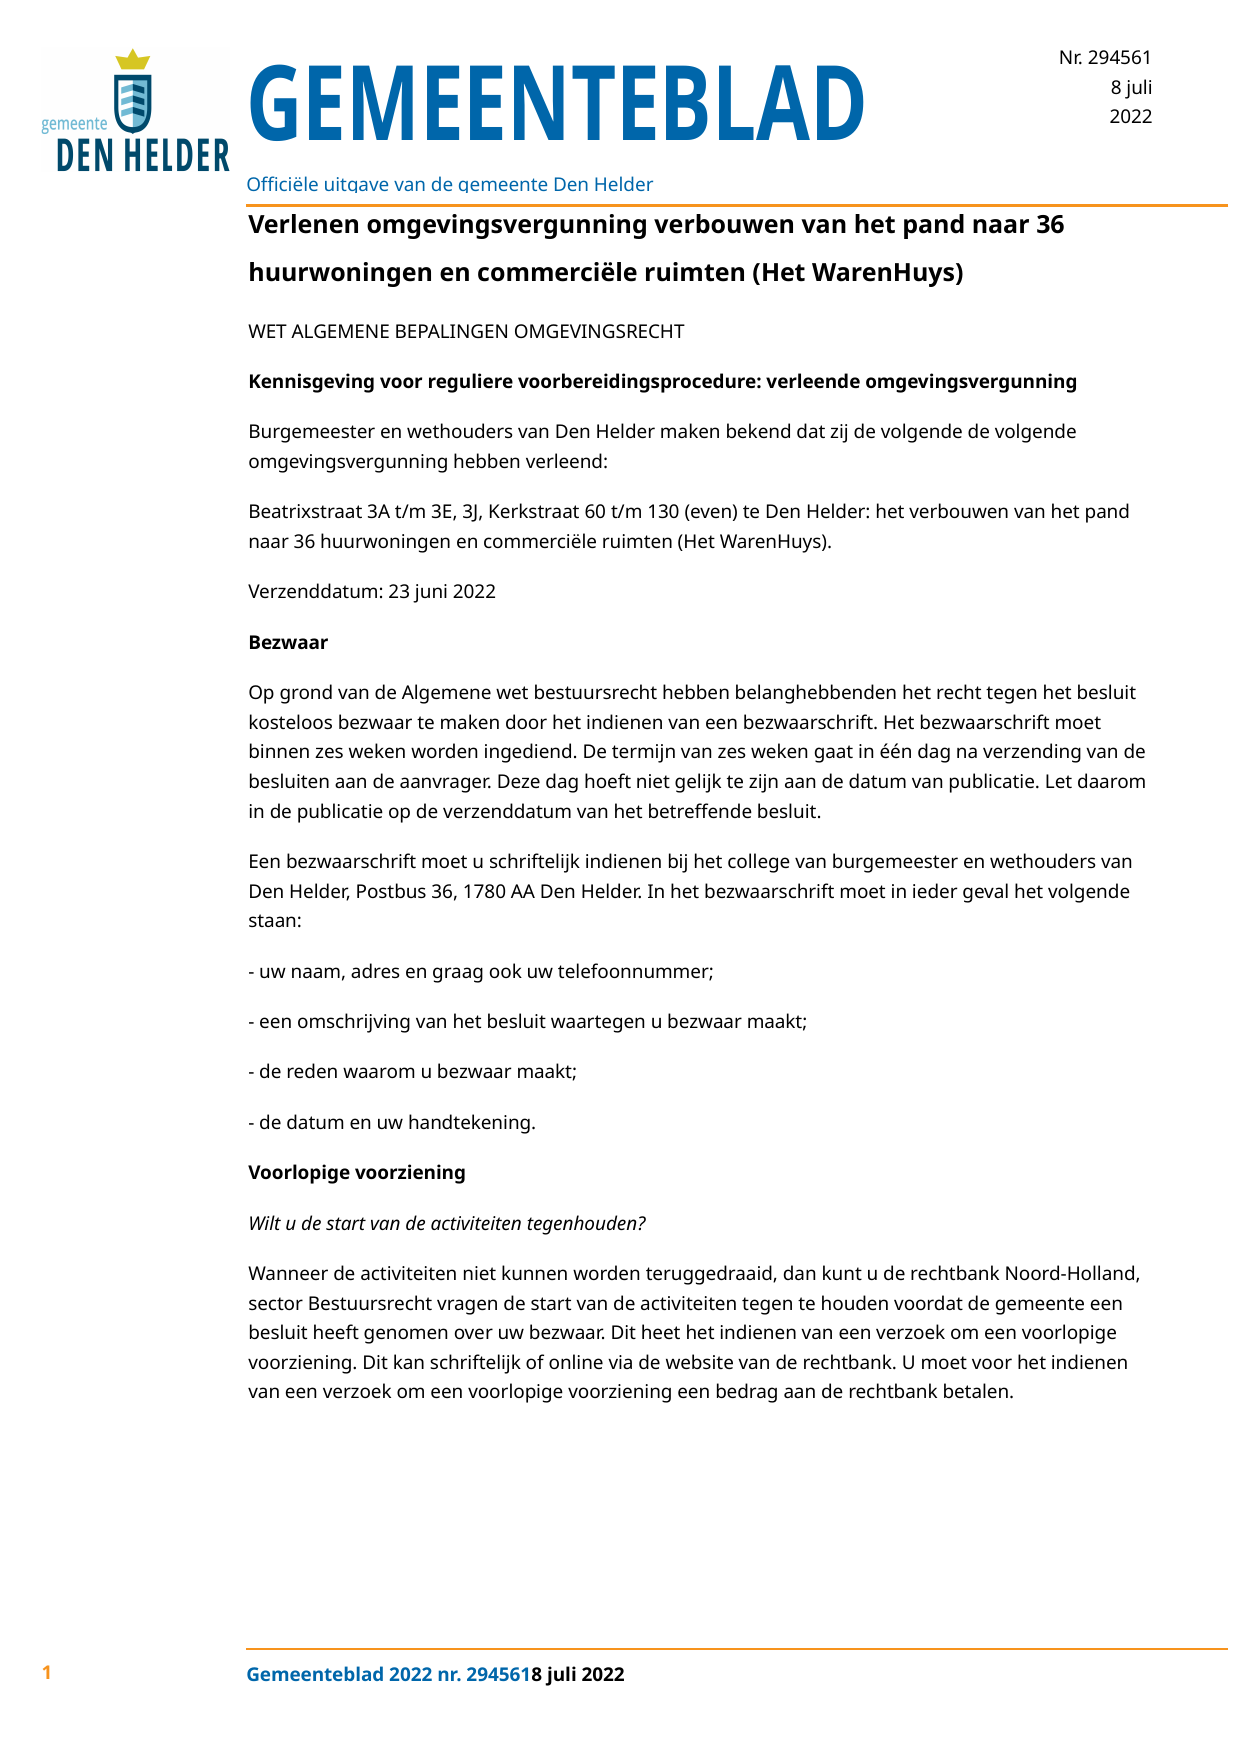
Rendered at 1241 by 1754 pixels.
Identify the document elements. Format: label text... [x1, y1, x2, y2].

text Kennisgeving voor reguliere voorbereidingsprocedure: verleende omgevingsvergunning [248, 368, 1152, 394]
text WET ALGEMENE BEPALINGEN OMGEVINGSRECHT [248, 318, 1152, 344]
text - de datum en uw handtekening. [248, 1109, 1152, 1135]
text - een omschrijving van het besluit waartegen u bezwaar maakt; [248, 1008, 1152, 1034]
text Burgemeester en wethouders van Den Helder maken bekend dat zij de volgende de volgende omgevingsvergunning hebben verleend: [248, 419, 1152, 474]
text Een bezwaarschrift moet u schriftelijk indienen bij het college van burgemeester en wethouders van Den Helder, Postbus 36, 1780 AA Den Helder. In het bezwaarschrift moet in ieder geval het volgende staan: [248, 848, 1152, 933]
picture [63, 144, 68, 165]
picture [100, 154, 106, 172]
text Verzenddatum: 23 juni 2022 [248, 579, 1152, 604]
text - de reden waarom u bezwaar maakt; [248, 1059, 1152, 1084]
picture [41, 47, 231, 172]
text Beatrixstraat 3A t/m 3E, 3J, Kerkstraat 60 t/m 130 (even) te Den Helder: het verbouwen van het pand naar 36 huurwoningen en commerciële ruimten (Het WarenHuys). [248, 499, 1152, 554]
text - uw naam, adres en graag ook uw telefoonnummer; [248, 958, 1152, 984]
text Voorlopige voorziening [248, 1159, 1152, 1185]
picture [182, 144, 187, 165]
picture [130, 157, 135, 172]
text Verlenen omgevingsvergunning verbouwen van het pand naar 36 huurwoningen en commerciële ruimten (Het WarenHuys) [248, 207, 1152, 288]
text Wilt u de start van de activiteiten tegenhouden? [248, 1210, 1152, 1236]
text Wanneer de activiteiten niet kunnen worden teruggedraaid, dan kunt u de rechtbank Noord-Holland, sector Bestuursrecht vragen de start van de activiteiten tegen te houden voordat de gemeente een besluit heeft genomen over uw bezwaar. Dit heet het indienen van een verzoek om een voorlopige voorziening. Dit kan schriftelijk of online via de website van de rechtbank. U moet voor het indienen van een verzoek om een voorlopige voorziening een bedrag aan de rechtbank betalen. [248, 1260, 1152, 1404]
text Bezwaar [248, 629, 1152, 655]
picture [220, 160, 224, 172]
text Op grond van de Algemene wet bestuursrecht hebben belanghebbenden het recht tegen het besluit kosteloos bezwaar te maken door het indienen van een bezwaarschrift. Het bezwaarschrift moet binnen zes weken worden ingediend. De termijn van zes weken gaat in één dag na verzending van de besluiten aan de aanvrager. Deze dag hoeft niet gelijk te zijn aan de datum van publicatie. Let daarom in de publicatie op de verzenddatum van het betreffende besluit. [248, 679, 1152, 824]
